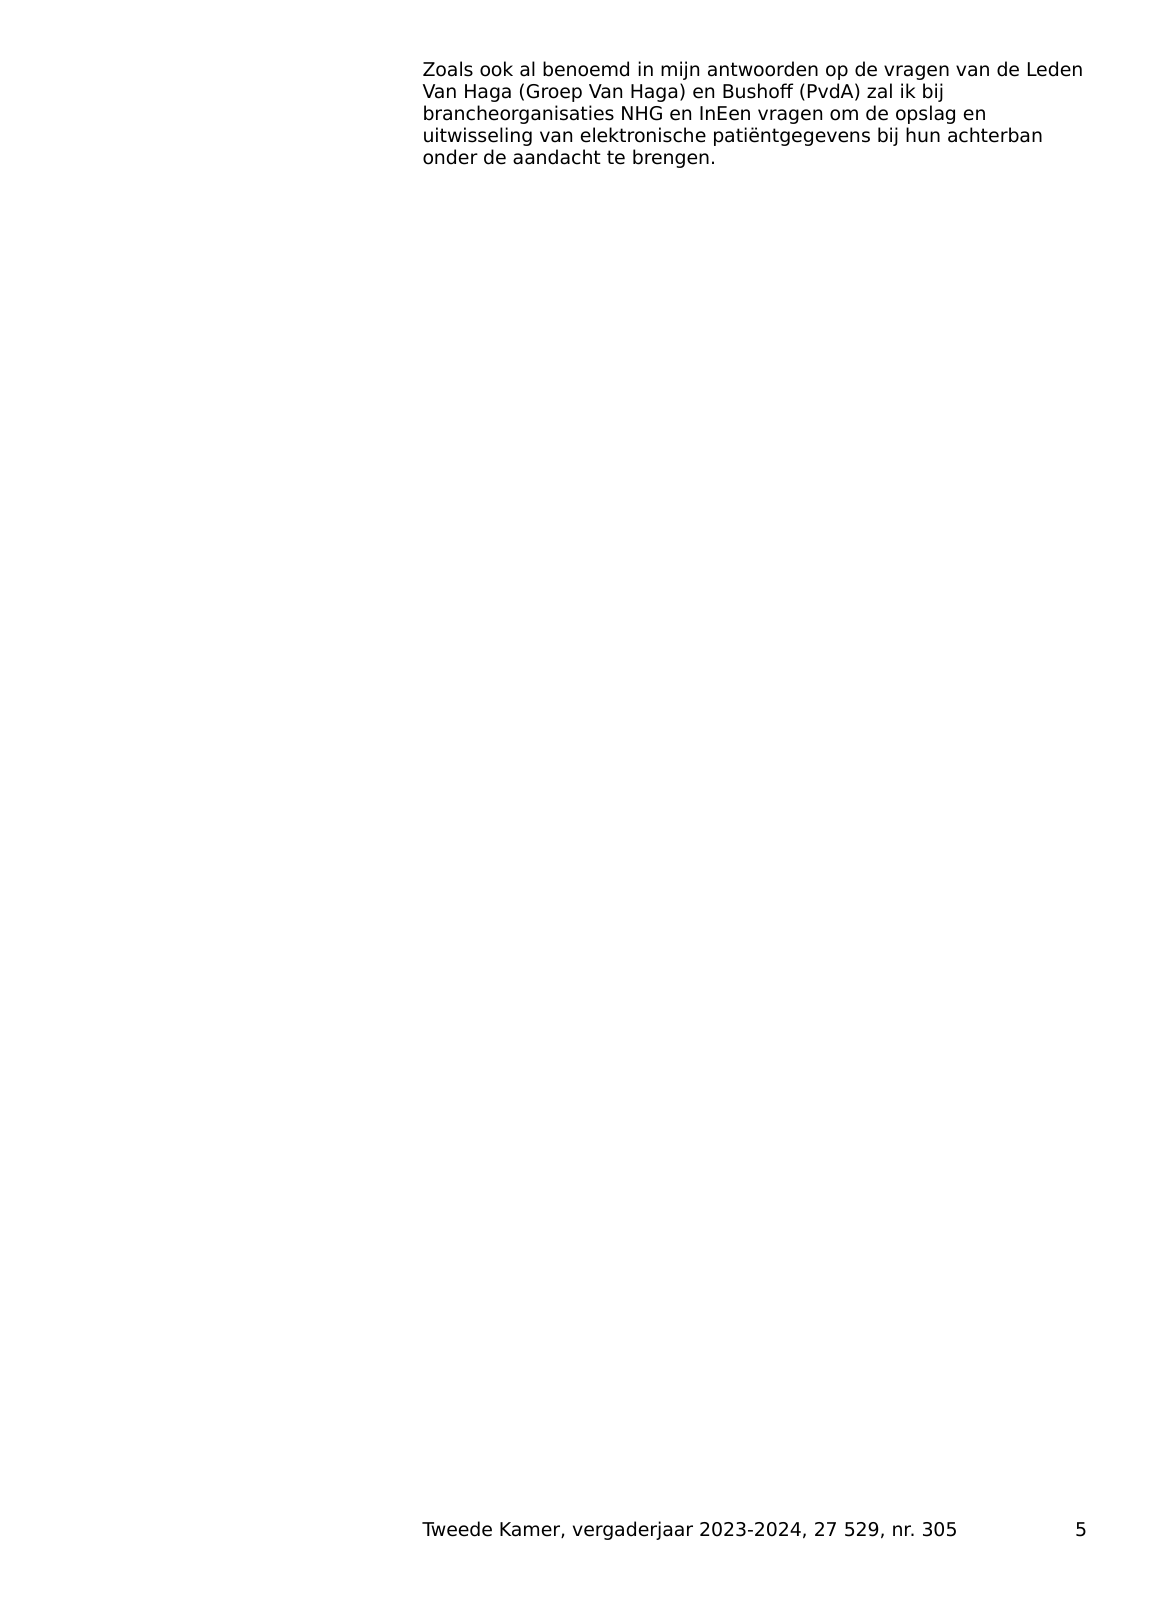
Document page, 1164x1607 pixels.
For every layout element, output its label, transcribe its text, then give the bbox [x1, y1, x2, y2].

text Zoals ook al benoemd in mijn antwoorden op de vragen van de Leden Van Haga (Groep Van Haga) en Bushoff (PvdA) zal ik bij brancheorganisaties NHG en InEen vragen om de opslag en uitwisseling van elektronische patiëntgegevens bij hun achterban onder de aandacht te brengen. [422, 59, 1087, 169]
